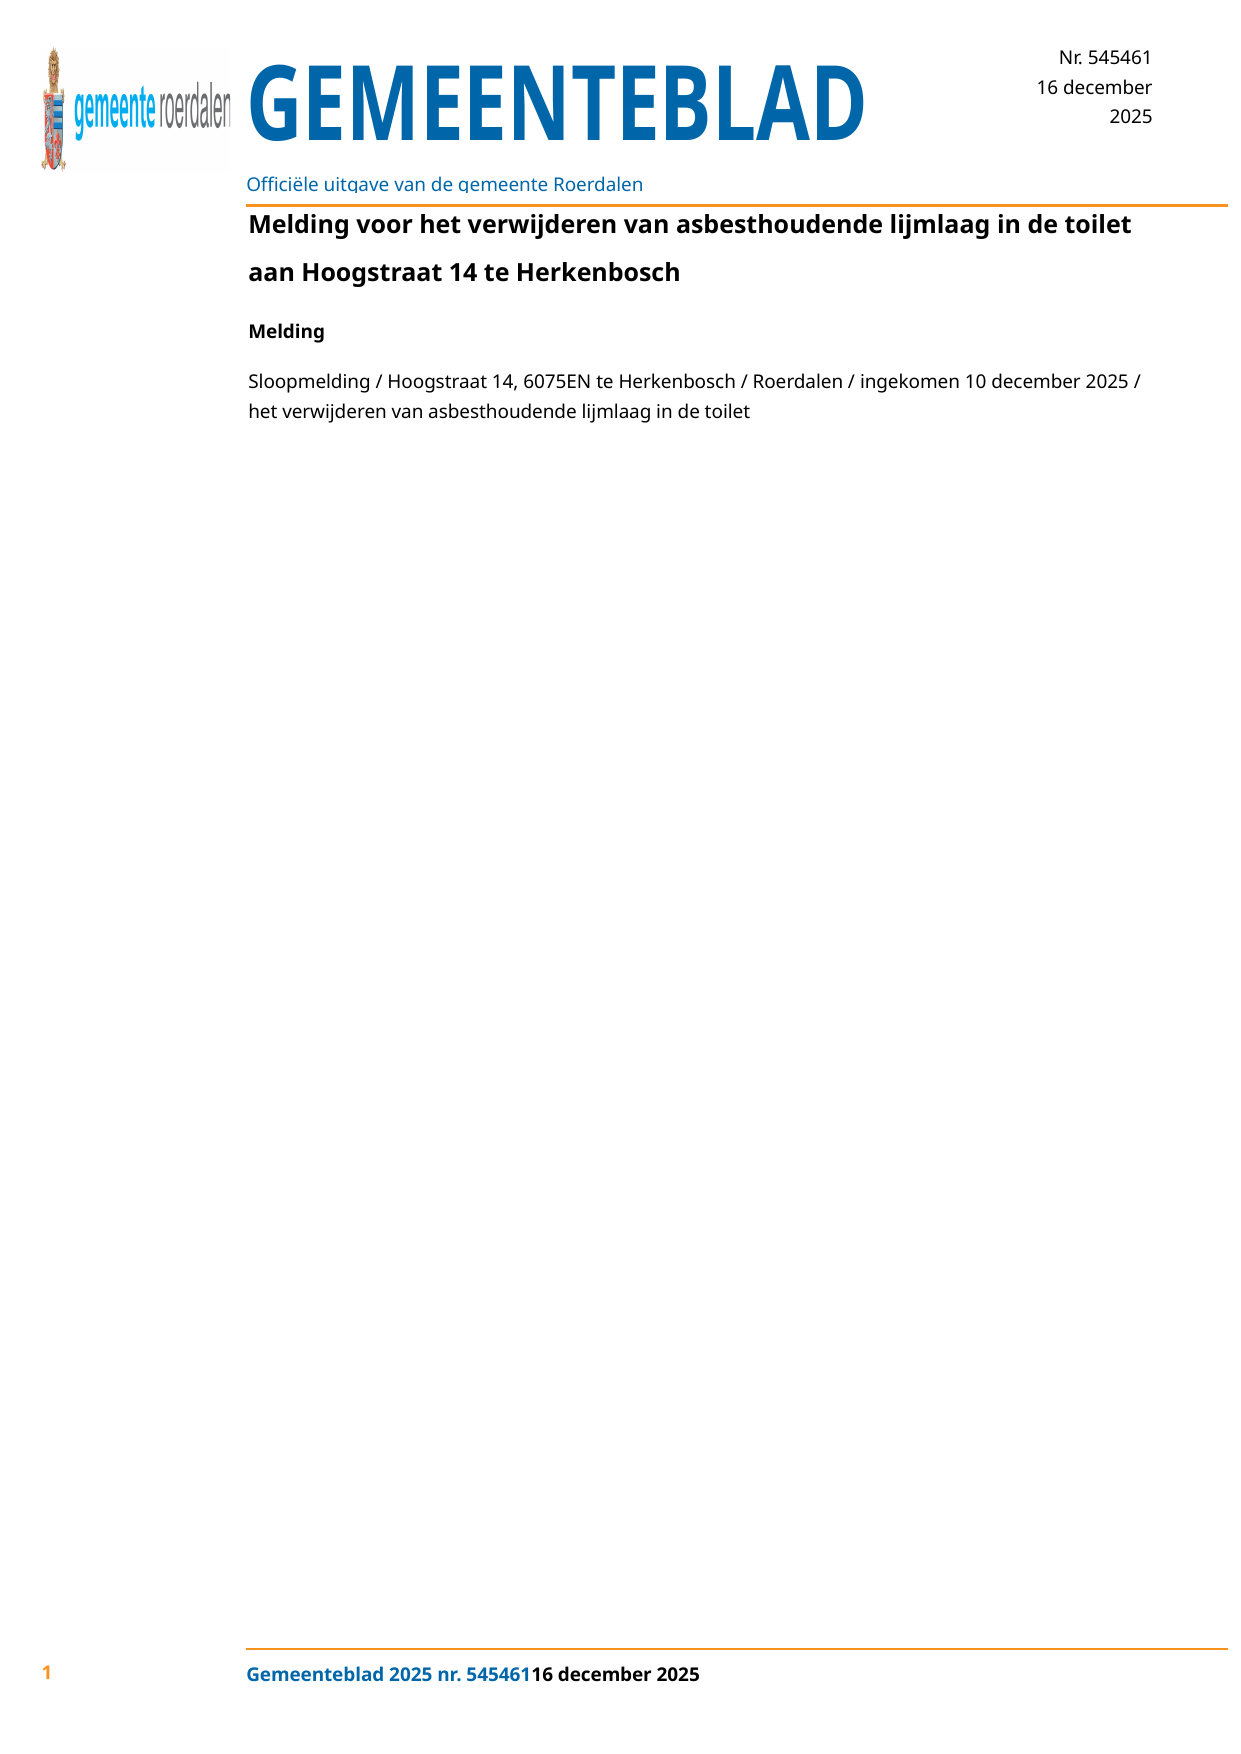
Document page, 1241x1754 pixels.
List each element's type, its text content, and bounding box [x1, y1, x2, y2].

text Sloopmelding / Hoogstraat 14, 6075EN te Herkenbosch / Roerdalen / ingekomen 10 december 2025 / het verwijderen van asbesthoudende lijmlaag in de toilet [248, 368, 1152, 424]
text Melding [248, 318, 1152, 344]
picture [41, 47, 231, 172]
text Melding voor het verwijderen van asbesthoudende lijmlaag in de toilet aan Hoogstraat 14 te Herkenbosch [248, 207, 1152, 288]
